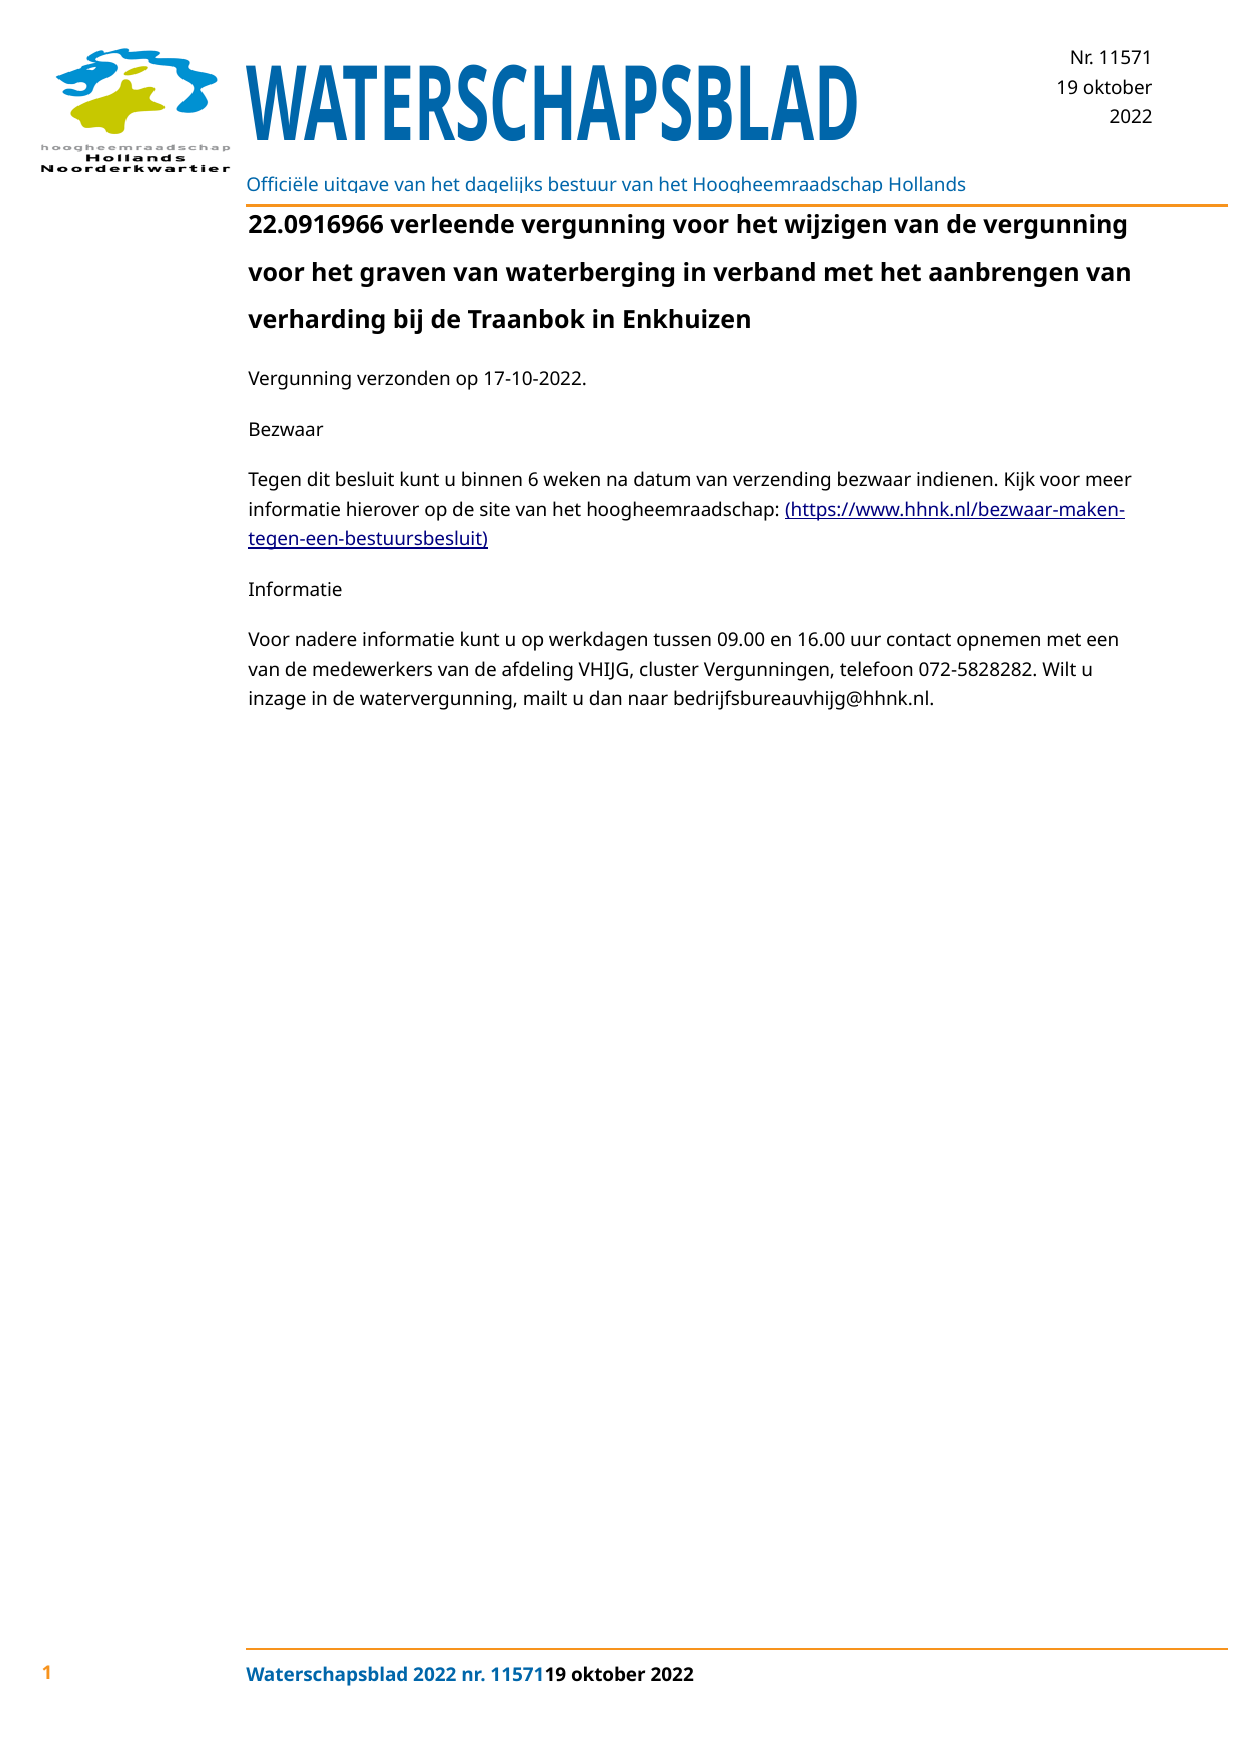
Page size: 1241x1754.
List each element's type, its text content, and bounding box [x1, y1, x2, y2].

text Bezwaar [248, 416, 1152, 442]
text Voor nadere informatie kunt u op werkdagen tussen 09.00 en 16.00 uur contact opnemen met een van de medewerkers van de afdeling VHIJG, cluster Vergunningen, telefoon 072-5828282. Wilt u inzage in de watervergunning, mailt u dan naar bedrijfsbureauvhijg@hhnk.nl. [248, 626, 1152, 711]
text 22.0916966 verleende vergunning voor het wijzigen van de vergunning voor het graven van waterberging in verband met het aanbrengen van verharding bij de Traanbok in Enkhuizen [248, 207, 1152, 336]
text Vergunning verzonden op 17-10-2022. [248, 366, 1152, 391]
text Tegen dit besluit kunt u binnen 6 weken na datum van verzending bezwaar indienen. Kijk voor meer informatie hierover op de site van het hoogheemraadschap: (https://www.hhnk.nl/bezwaar-maken-tegen-een-bestuursbesluit) [248, 466, 1152, 551]
text Informatie [248, 576, 1152, 602]
picture [41, 47, 231, 172]
